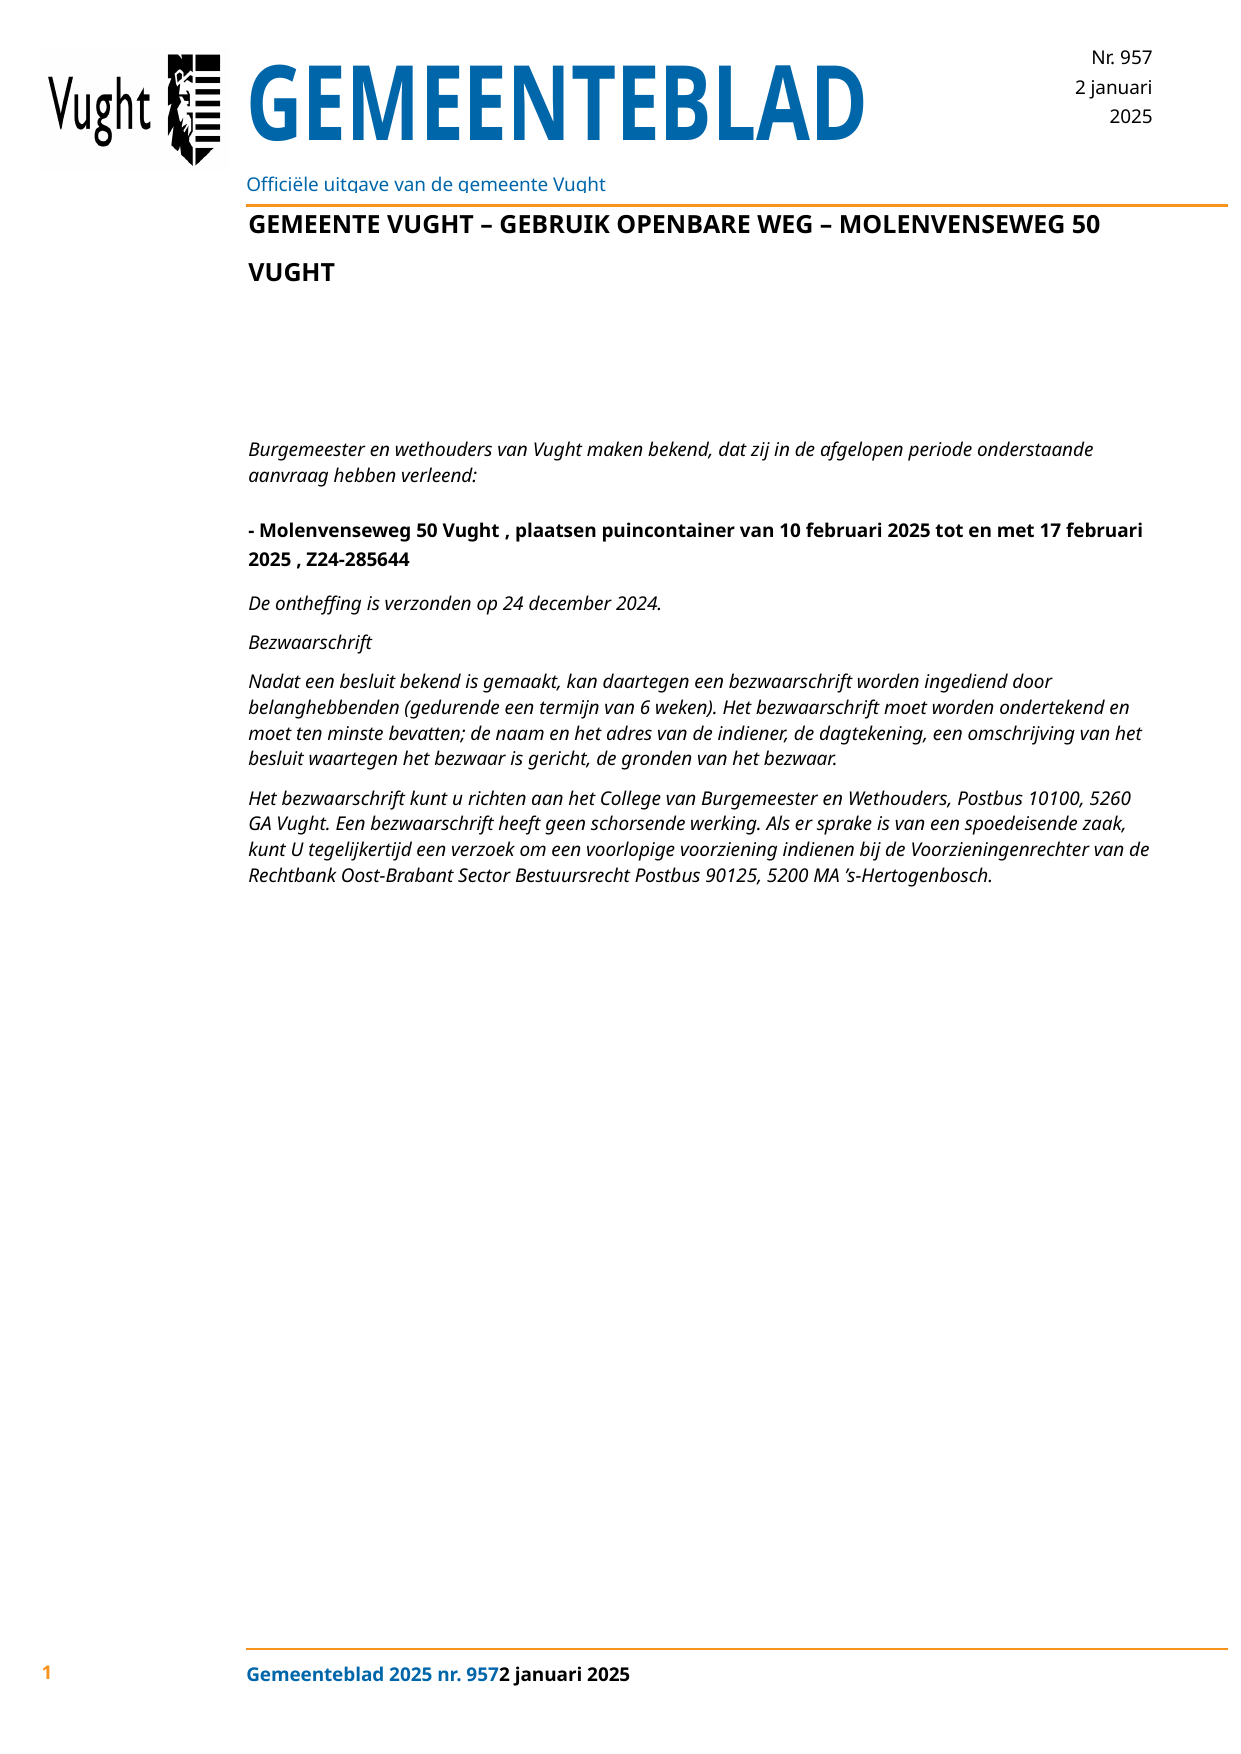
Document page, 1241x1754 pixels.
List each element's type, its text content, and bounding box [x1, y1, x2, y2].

text De ontheffing is verzonden op 24 december 2024. [248, 590, 1152, 616]
picture [41, 47, 231, 172]
text - Molenvenseweg 50 Vught , plaatsen puincontainer van 10 februari 2025 tot en met 17 februari 2025 , Z24-285644 [248, 517, 1152, 572]
text Bezwaarschrift [248, 629, 1152, 655]
text Nadat een besluit bekend is gemaakt, kan daartegen een bezwaarschrift worden ingediend door belanghebbenden (gedurende een termijn van 6 weken). Het bezwaarschrift moet worden ondertekend en moet ten minste bevatten; de naam en het adres van de indiener, de dagtekening, een omschrijving van het besluit waartegen het bezwaar is gericht, de gronden van het bezwaar. [248, 668, 1152, 771]
text Burgemeester en wethouders van Vught maken bekend, dat zij in de afgelopen periode onderstaande aanvraag hebben verleend: [248, 436, 1152, 487]
text Het bezwaarschrift kunt u richten aan het College van Burgemeester en Wethouders, Postbus 10100, 5260 GA Vught. Een bezwaarschrift heeft geen schorsende werking. Als er sprake is van een spoedeisende zaak, kunt U tegelijkertijd een verzoek om een voorlopige voorziening indienen bij de Voorzieningenrechter van de Rechtbank Oost-Brabant Sector Bestuursrecht Postbus 90125, 5200 MA ’s-Hertogenbosch. [248, 785, 1152, 888]
text GEMEENTE VUGHT – GEBRUIK OPENBARE WEG – MOLENVENSEWEG 50 VUGHT [248, 207, 1152, 288]
